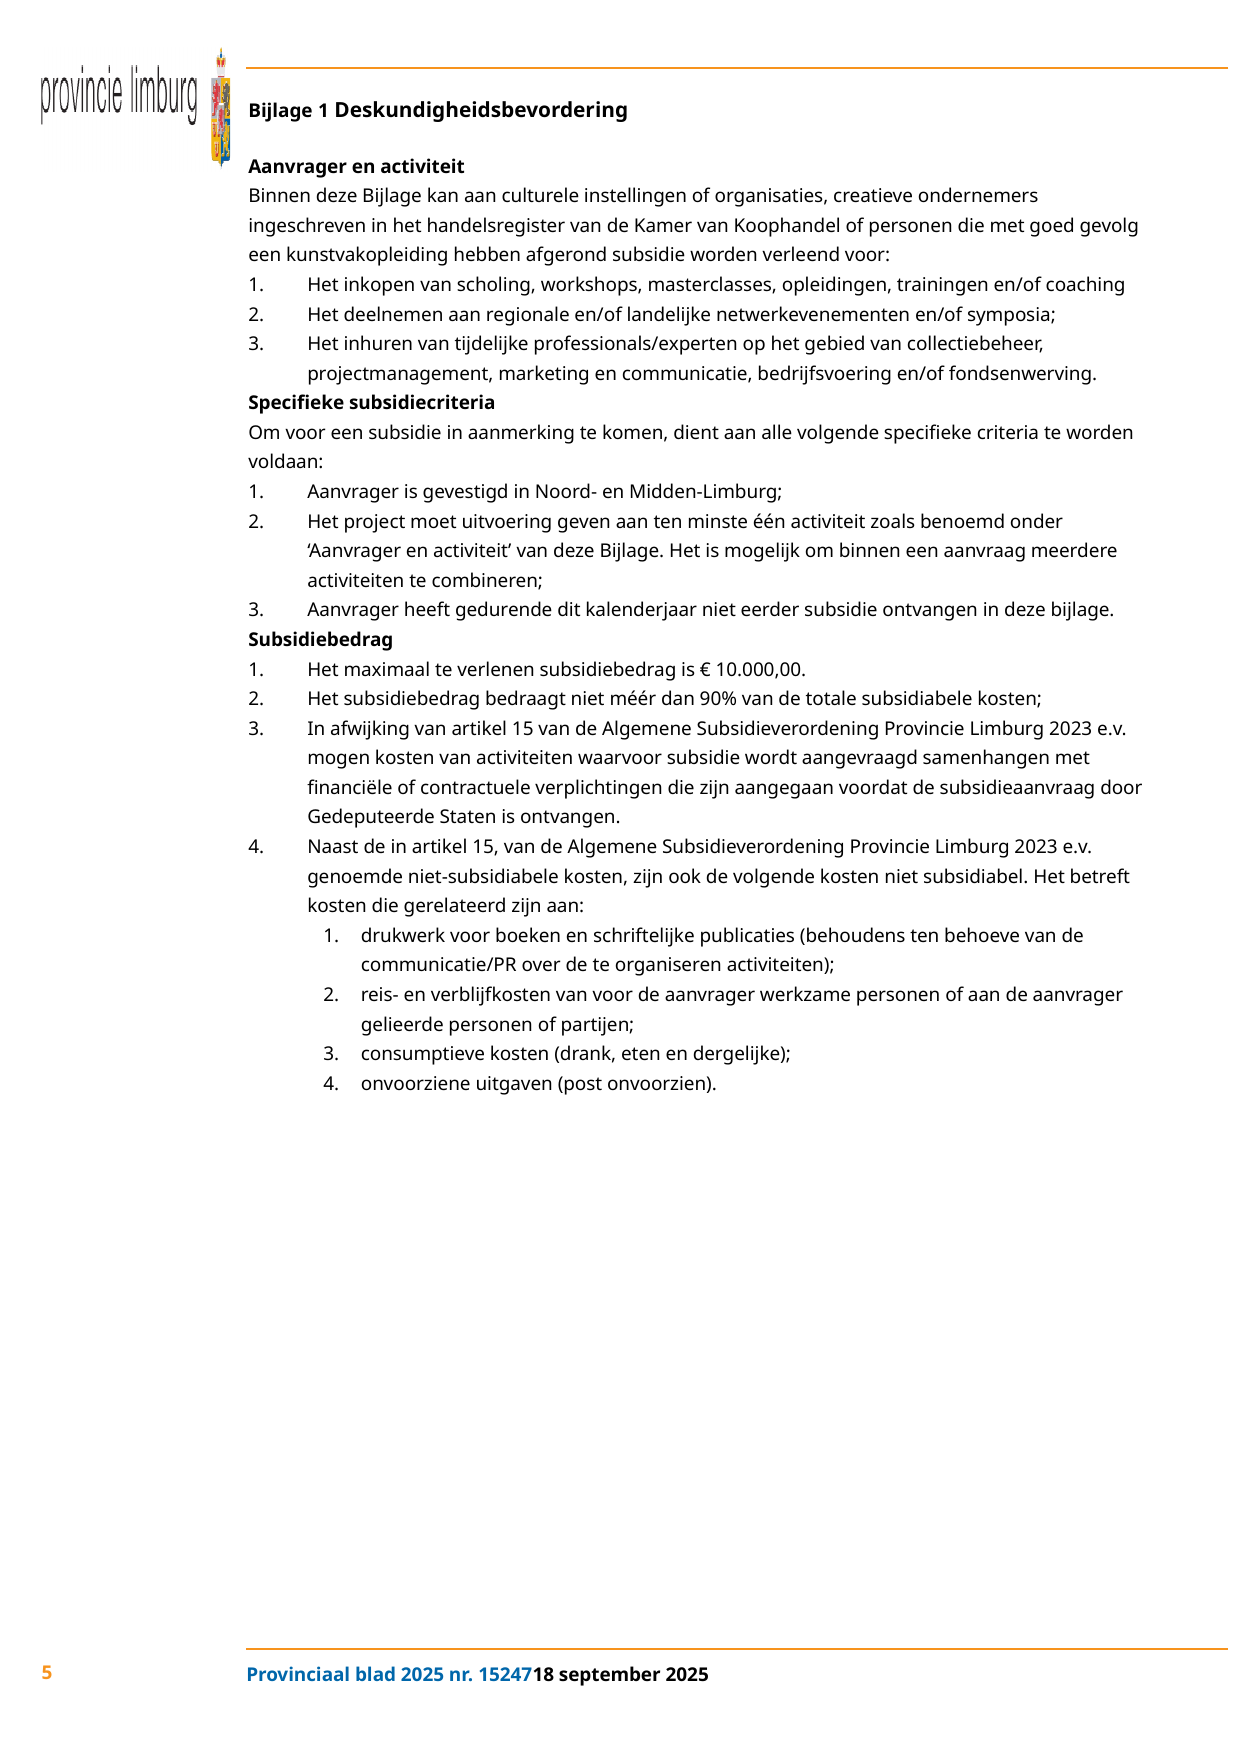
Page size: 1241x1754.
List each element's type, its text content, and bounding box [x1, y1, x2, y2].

list Het project moet uitvoering geven aan ten minste één activiteit zoals benoemd onder ‘Aanvrager en activiteit’ van deze Bijlage. Het is mogelijk om binnen een aanvraag meerdere activiteiten te combineren; [248, 508, 1152, 593]
text Om voor een subsidie in aanmerking te komen, dient aan alle volgende specifieke criteria te worden voldaan: [248, 419, 1152, 474]
list onvoorziene uitgaven (post onvoorzien). [323, 1070, 1152, 1096]
text Subsidiebedrag [248, 626, 1152, 652]
list In afwijking van artikel 15 van de Algemene Subsidieverordening Provincie Limburg 2023 e.v. mogen kosten van activiteiten waarvoor subsidie wordt aangevraagd samenhangen met financiële of contractuele verplichtingen die zijn aangegaan voordat de subsidieaanvraag door Gedeputeerde Staten is ontvangen. [248, 715, 1152, 829]
list consumptieve kosten (drank, eten en dergelijke); [323, 1040, 1152, 1066]
text Bijlage 1 Deskundigheidsbevordering [248, 95, 1152, 123]
list drukwerk voor boeken en schriftelijke publicaties (behoudens ten behoeve van de communicatie/PR over de te organiseren activiteiten); [323, 922, 1152, 977]
list Aanvrager heeft gedurende dit kalenderjaar niet eerder subsidie ontvangen in deze bijlage. [248, 597, 1152, 622]
picture [41, 47, 231, 172]
text Specifieke subsidiecriteria [248, 389, 1152, 415]
list Het subsidiebedrag bedraagt niet méér dan 90% van de totale subsidiabele kosten; [248, 685, 1152, 711]
list Het maximaal te verlenen subsidiebedrag is € 10.000,00. [248, 656, 1152, 682]
list Het inkopen van scholing, workshops, masterclasses, opleidingen, trainingen en/of coaching [248, 271, 1152, 297]
text Aanvrager en activiteit [248, 153, 1152, 179]
text Binnen deze Bijlage kan aan culturele instellingen of organisaties, creatieve ondernemers ingeschreven in het handelsregister van de Kamer van Koophandel of personen die met goed gevolg een kunstvakopleiding hebben afgerond subsidie worden verleend voor: [248, 182, 1152, 267]
list Aanvrager is gevestigd in Noord- en Midden-Limburg; [248, 478, 1152, 504]
list Het deelnemen aan regionale en/of landelijke netwerkevenementen en/of symposia; [248, 301, 1152, 327]
list Het inhuren van tijdelijke professionals/experten op het gebied van collectiebeheer, projectmanagement, marketing en communicatie, bedrijfsvoering en/of fondsenwerving. [248, 330, 1152, 386]
list Naast de in artikel 15, van de Algemene Subsidieverordening Provincie Limburg 2023 e.v. genoemde niet-subsidiabele kosten, zijn ook de volgende kosten niet subsidiabel. Het betreft kosten die gerelateerd zijn aan: [248, 833, 1152, 918]
list reis- en verblijfkosten van voor de aanvrager werkzame personen of aan de aanvrager gelieerde personen of partijen; [323, 981, 1152, 1037]
